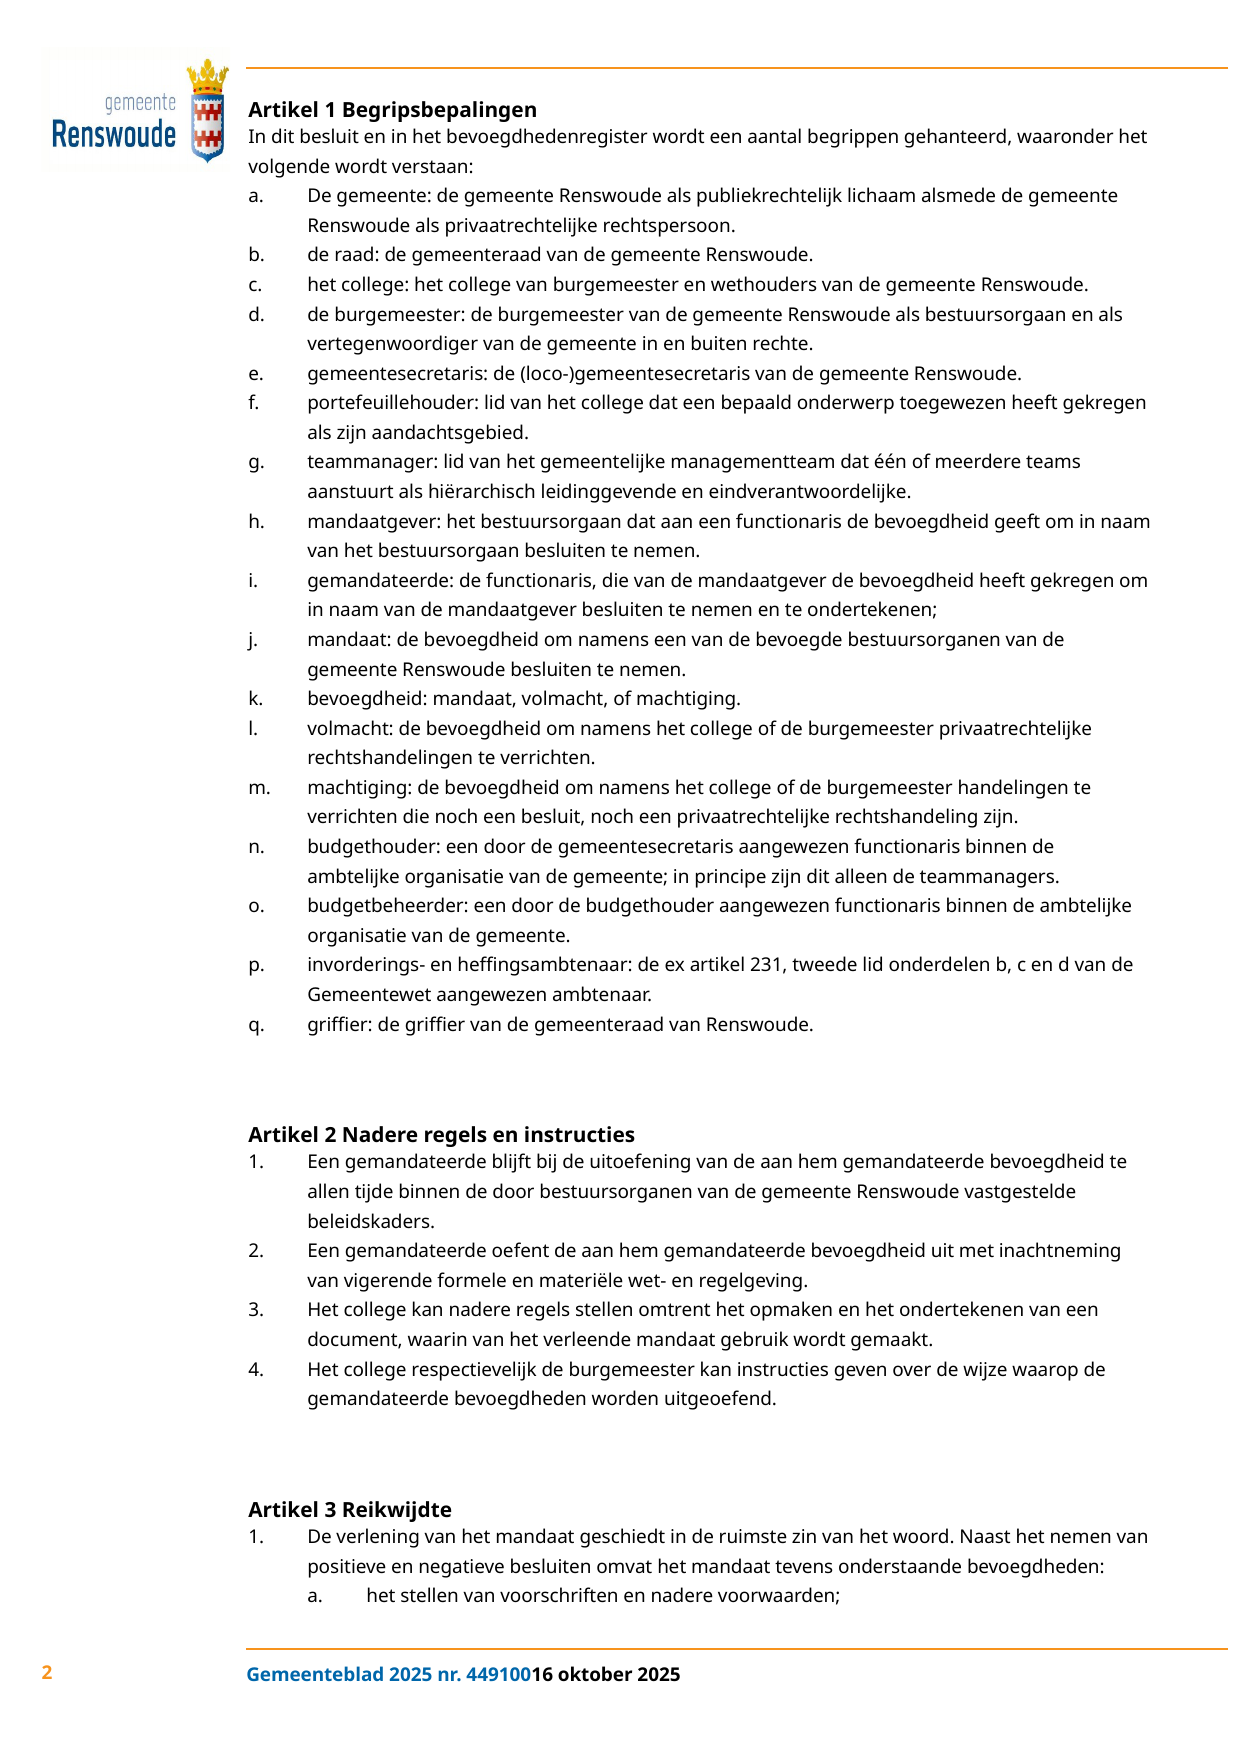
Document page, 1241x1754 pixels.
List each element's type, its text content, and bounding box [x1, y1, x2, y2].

list gemeentesecretaris: de (loco-)gemeentesecretaris van de gemeente Renswoude. [248, 360, 1152, 386]
list De verlening van het mandaat geschiedt in de ruimste zin van het woord. Naast het nemen van positieve en negatieve besluiten omvat het mandaat tevens onderstaande bevoegdheden: [248, 1523, 1152, 1579]
list Het college kan nadere regels stellen omtrent het opmaken en het ondertekenen van een document, waarin van het verleende mandaat gebruik wordt gemaakt. [248, 1297, 1152, 1352]
list machtiging: de bevoegdheid om namens het college of de burgemeester handelingen te verrichten die noch een besluit, noch een privaatrechtelijke rechtshandeling zijn. [248, 774, 1152, 829]
list griffier: de griffier van de gemeenteraad van Renswoude. [248, 1011, 1152, 1036]
list bevoegdheid: mandaat, volmacht, of machtiging. [248, 685, 1152, 711]
list portefeuillehouder: lid van het college dat een bepaald onderwerp toegewezen heeft gekregen als zijn aandachtsgebied. [248, 389, 1152, 445]
picture [41, 47, 231, 172]
text Artikel 1 Begripsbepalingen [248, 95, 1152, 123]
list mandaat: de bevoegdheid om namens een van de bevoegde bestuursorganen van de gemeente Renswoude besluiten te nemen. [248, 626, 1152, 681]
list het stellen van voorschriften en nadere voorwaarden; [307, 1583, 1152, 1608]
list mandaatgever: het bestuursorgaan dat aan een functionaris de bevoegdheid geeft om in naam van het bestuursorgaan besluiten te nemen. [248, 508, 1152, 563]
list Een gemandateerde blijft bij de uitoefening van de aan hem gemandateerde bevoegdheid te allen tijde binnen de door bestuursorganen van de gemeente Renswoude vastgestelde beleidskaders. [248, 1149, 1152, 1234]
list de burgemeester: de burgemeester van de gemeente Renswoude als bestuursorgaan en als vertegenwoordiger van de gemeente in en buiten rechte. [248, 301, 1152, 356]
list het college: het college van burgemeester en wethouders van de gemeente Renswoude. [248, 271, 1152, 297]
list De gemeente: de gemeente Renswoude als publiekrechtelijk lichaam alsmede de gemeente Renswoude als privaatrechtelijke rechtspersoon. [248, 182, 1152, 238]
list budgethouder: een door de gemeentesecretaris aangewezen functionaris binnen de ambtelijke organisatie van de gemeente; in principe zijn dit alleen de teammanagers. [248, 833, 1152, 888]
list volmacht: de bevoegdheid om namens het college of de burgemeester privaatrechtelijke rechtshandelingen te verrichten. [248, 715, 1152, 770]
list Een gemandateerde oefent de aan hem gemandateerde bevoegdheid uit met inachtneming van vigerende formele en materiële wet- en regelgeving. [248, 1237, 1152, 1293]
text In dit besluit en in het bevoegdhedenregister wordt een aantal begrippen gehanteerd, waaronder het volgende wordt verstaan: [248, 123, 1152, 178]
text Artikel 3 Reikwijdte [248, 1495, 1152, 1523]
list gemandateerde: de functionaris, die van de mandaatgever de bevoegdheid heeft gekregen om in naam van de mandaatgever besluiten te nemen en te ondertekenen; [248, 567, 1152, 622]
list teammanager: lid van het gemeentelijke managementteam dat één of meerdere teams aanstuurt als hiërarchisch leidinggevende en eindverantwoordelijke. [248, 449, 1152, 504]
list Het college respectievelijk de burgemeester kan instructies geven over de wijze waarop de gemandateerde bevoegdheden worden uitgeoefend. [248, 1356, 1152, 1411]
list de raad: de gemeenteraad van de gemeente Renswoude. [248, 242, 1152, 267]
list invorderings- en heffingsambtenaar: de ex artikel 231, tweede lid onderdelen b, c en d van de Gemeentewet aangewezen ambtenaar. [248, 952, 1152, 1007]
text Artikel 2 Nadere regels en instructies [248, 1120, 1152, 1149]
list budgetbeheerder: een door de budgethouder aangewezen functionaris binnen de ambtelijke organisatie van de gemeente. [248, 892, 1152, 948]
